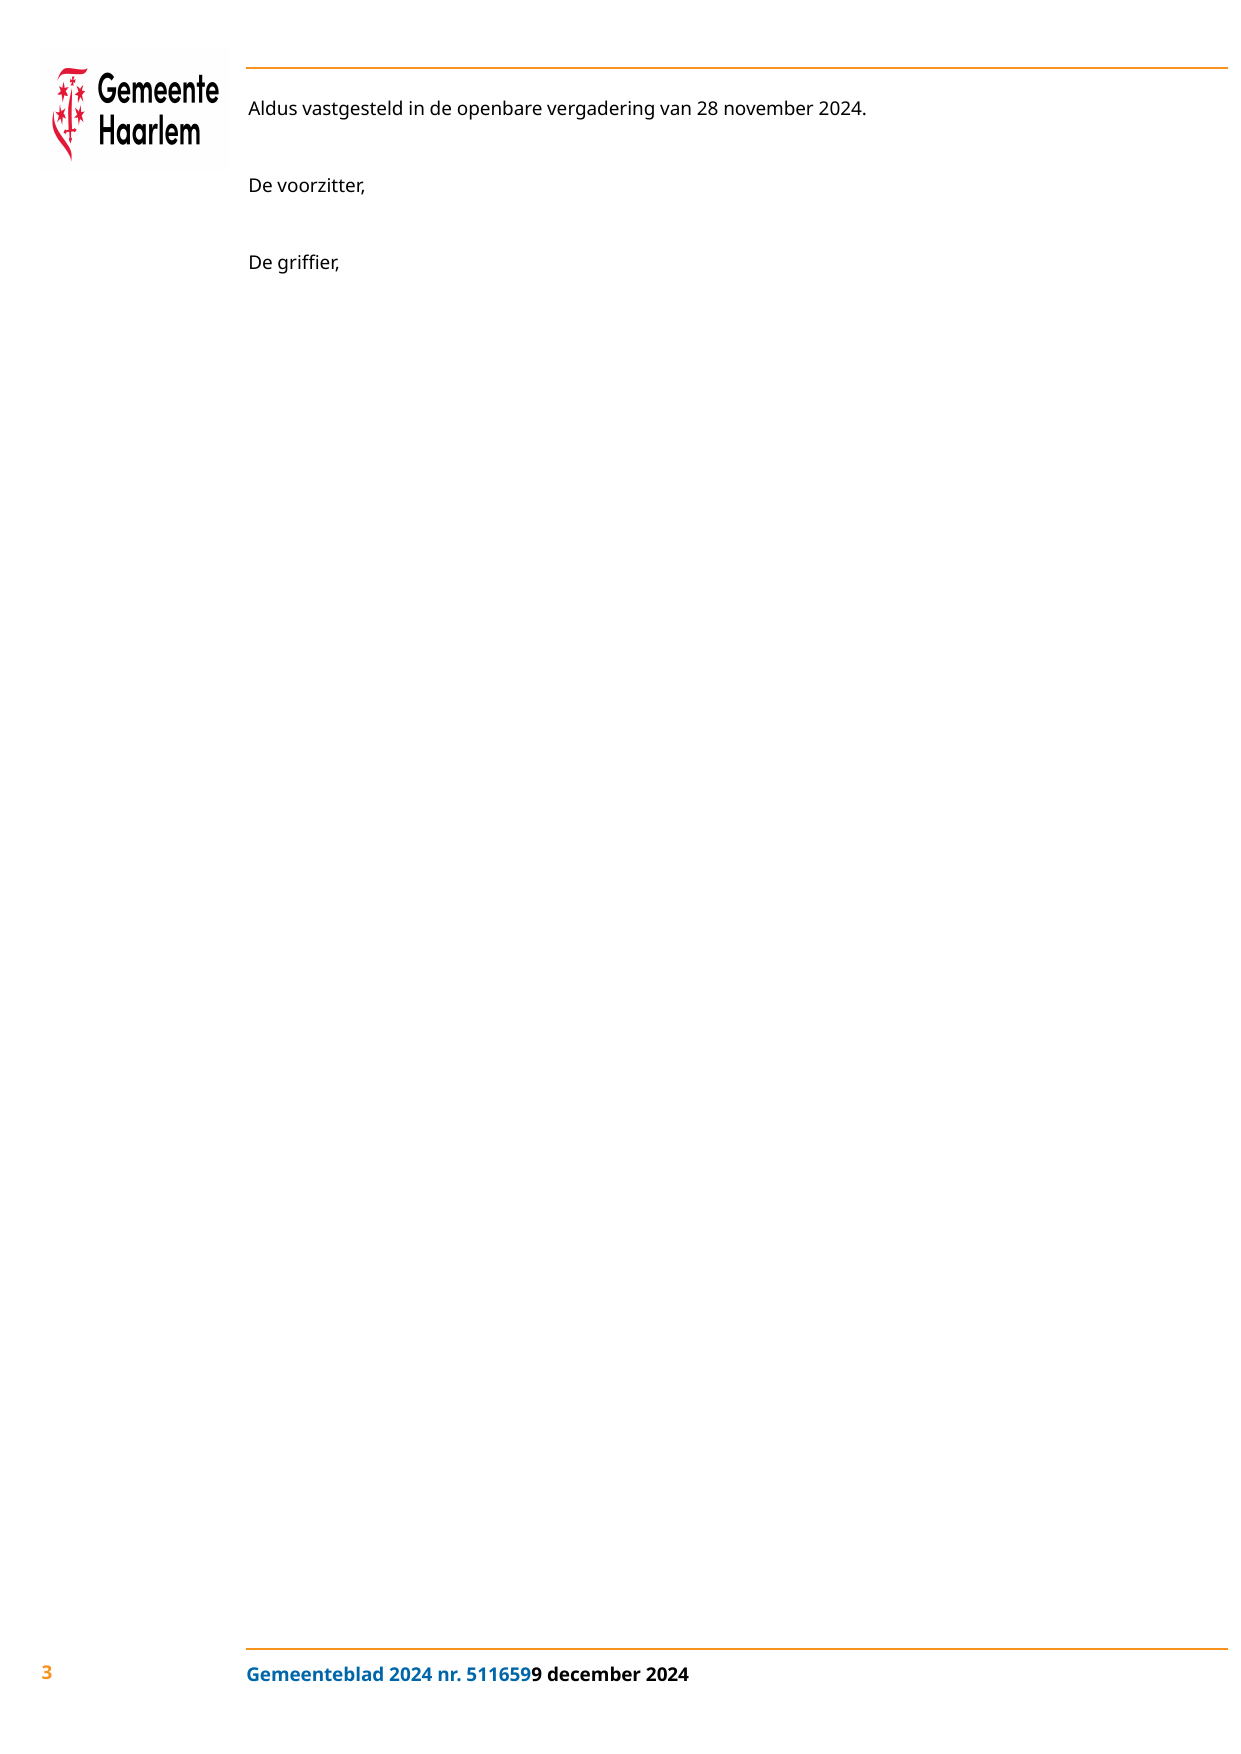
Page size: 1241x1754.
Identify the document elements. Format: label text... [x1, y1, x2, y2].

text De voorzitter, [248, 172, 1152, 198]
picture [41, 47, 231, 172]
text De griffier, [248, 249, 1152, 275]
text Aldus vastgesteld in de openbare vergadering van 28 november 2024. [248, 95, 1152, 121]
